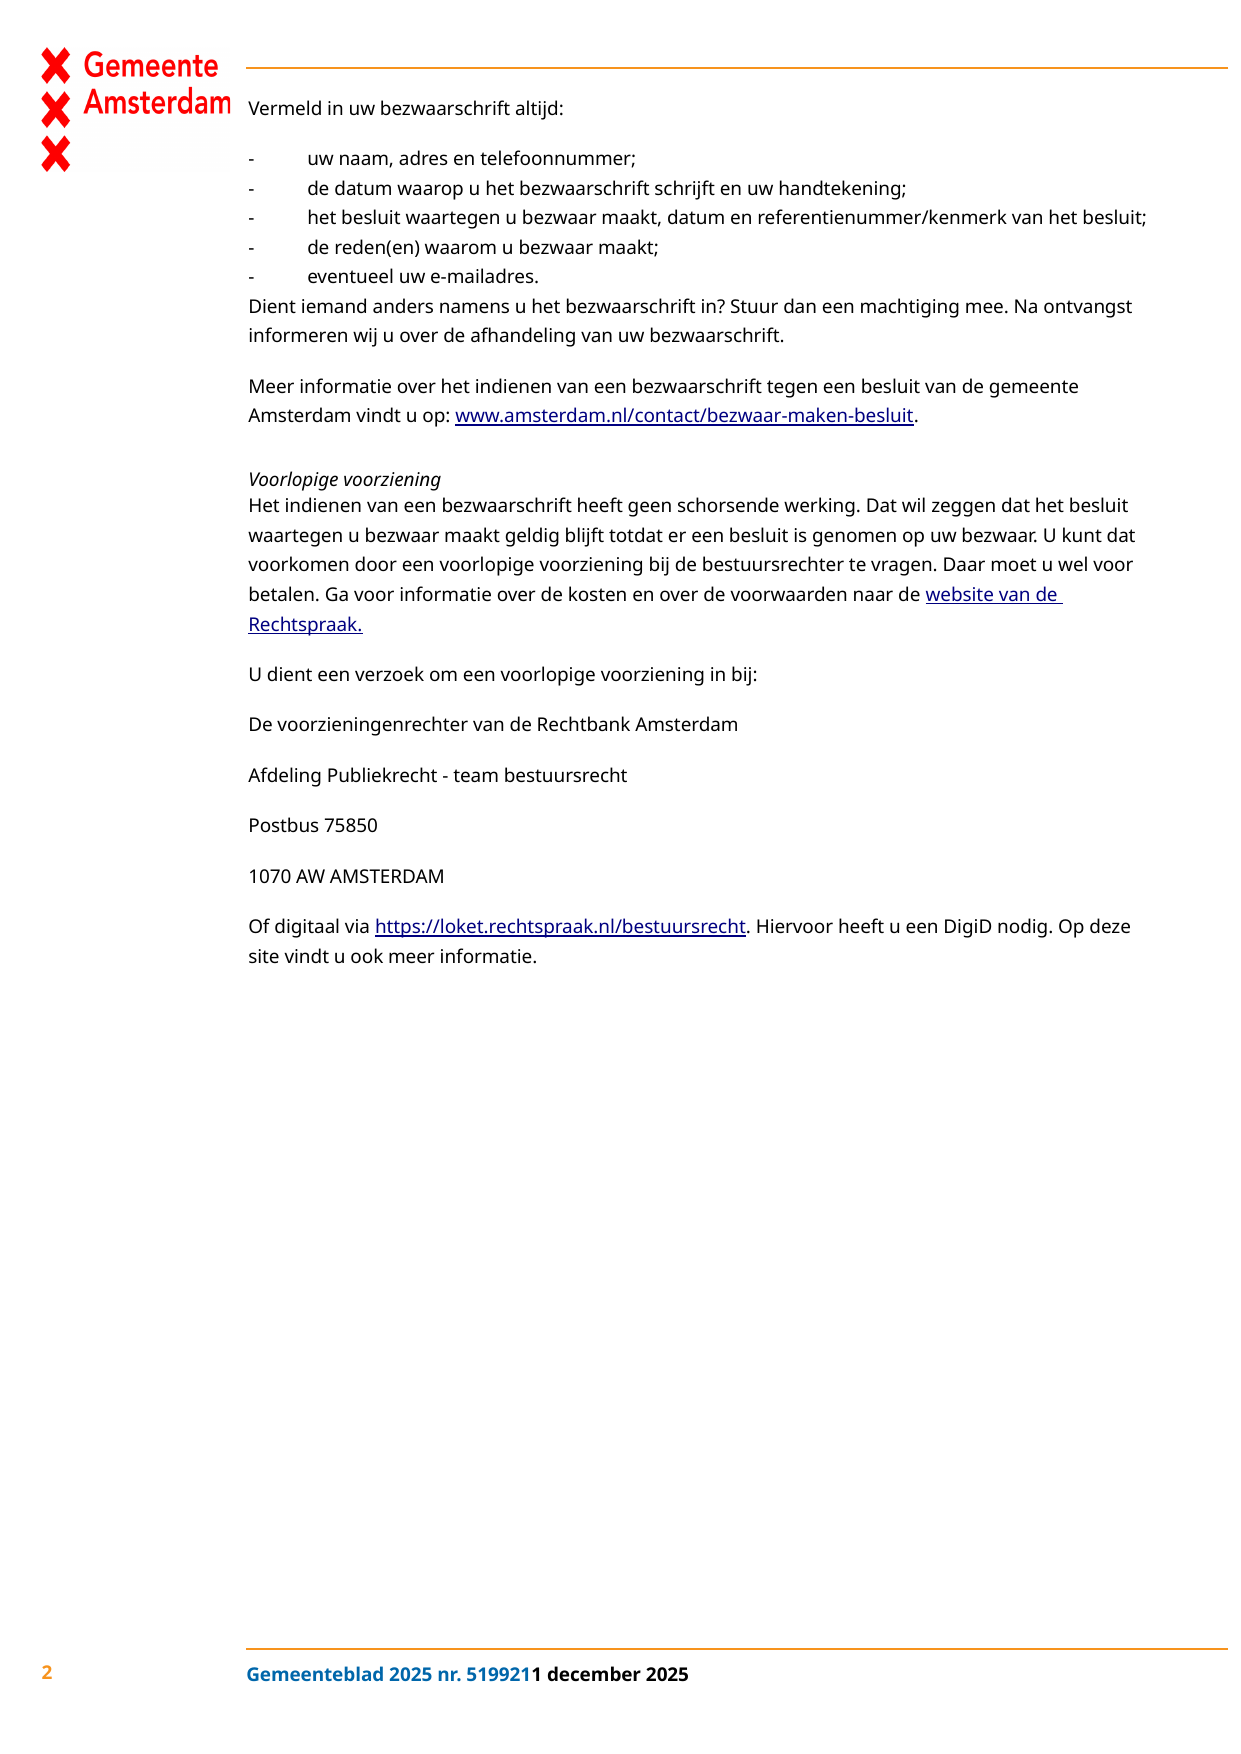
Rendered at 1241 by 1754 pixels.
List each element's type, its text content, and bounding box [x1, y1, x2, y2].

picture [41, 47, 231, 172]
text Voorlopige voorziening [248, 467, 1152, 492]
text Postbus 75850 [248, 812, 1152, 838]
list het besluit waartegen u bezwaar maakt, datum en referentienummer/kenmerk van het besluit; [248, 204, 1152, 230]
text Vermeld in uw bezwaarschrift altijd: [248, 95, 1152, 121]
list de datum waarop u het bezwaarschrift schrijft en uw handtekening; [248, 175, 1152, 201]
text De voorzieningenrechter van de Rechtbank Amsterdam [248, 712, 1152, 737]
text Of digitaal via https://loket.rechtspraak.nl/bestuursrecht. Hiervoor heeft u een DigiD nodig. Op deze site vindt u ook meer informatie. [248, 913, 1152, 968]
text U dient een verzoek om een voorlopige voorziening in bij: [248, 661, 1152, 687]
text 1070 AW AMSTERDAM [248, 863, 1152, 888]
list eventueel uw e-mailadres. [248, 263, 1152, 289]
text Het indienen van een bezwaarschrift heeft geen schorsende werking. Dat wil zeggen dat het besluit waartegen u bezwaar maakt geldig blijft totdat er een besluit is genomen op uw bezwaar. U kunt dat voorkomen door een voorlopige voorziening bij de bestuursrechter te vragen. Daar moet u wel voor betalen. Ga voor informatie over de kosten en over de voorwaarden naar de website van de Rechtspraak. [248, 492, 1152, 636]
text Dient iemand anders namens u het bezwaarschrift in? Stuur dan een machtiging mee. Na ontvangst informeren wij u over de afhandeling van uw bezwaarschrift. [248, 293, 1152, 348]
list uw naam, adres en telefoonnummer; [248, 145, 1152, 171]
text Afdeling Publiekrecht - team bestuursrecht [248, 762, 1152, 788]
text Meer informatie over het indienen van een bezwaarschrift tegen een besluit van de gemeente Amsterdam vindt u op: www.amsterdam.nl/contact/bezwaar-maken-besluit. [248, 373, 1152, 428]
list de reden(en) waarom u bezwaar maakt; [248, 234, 1152, 260]
